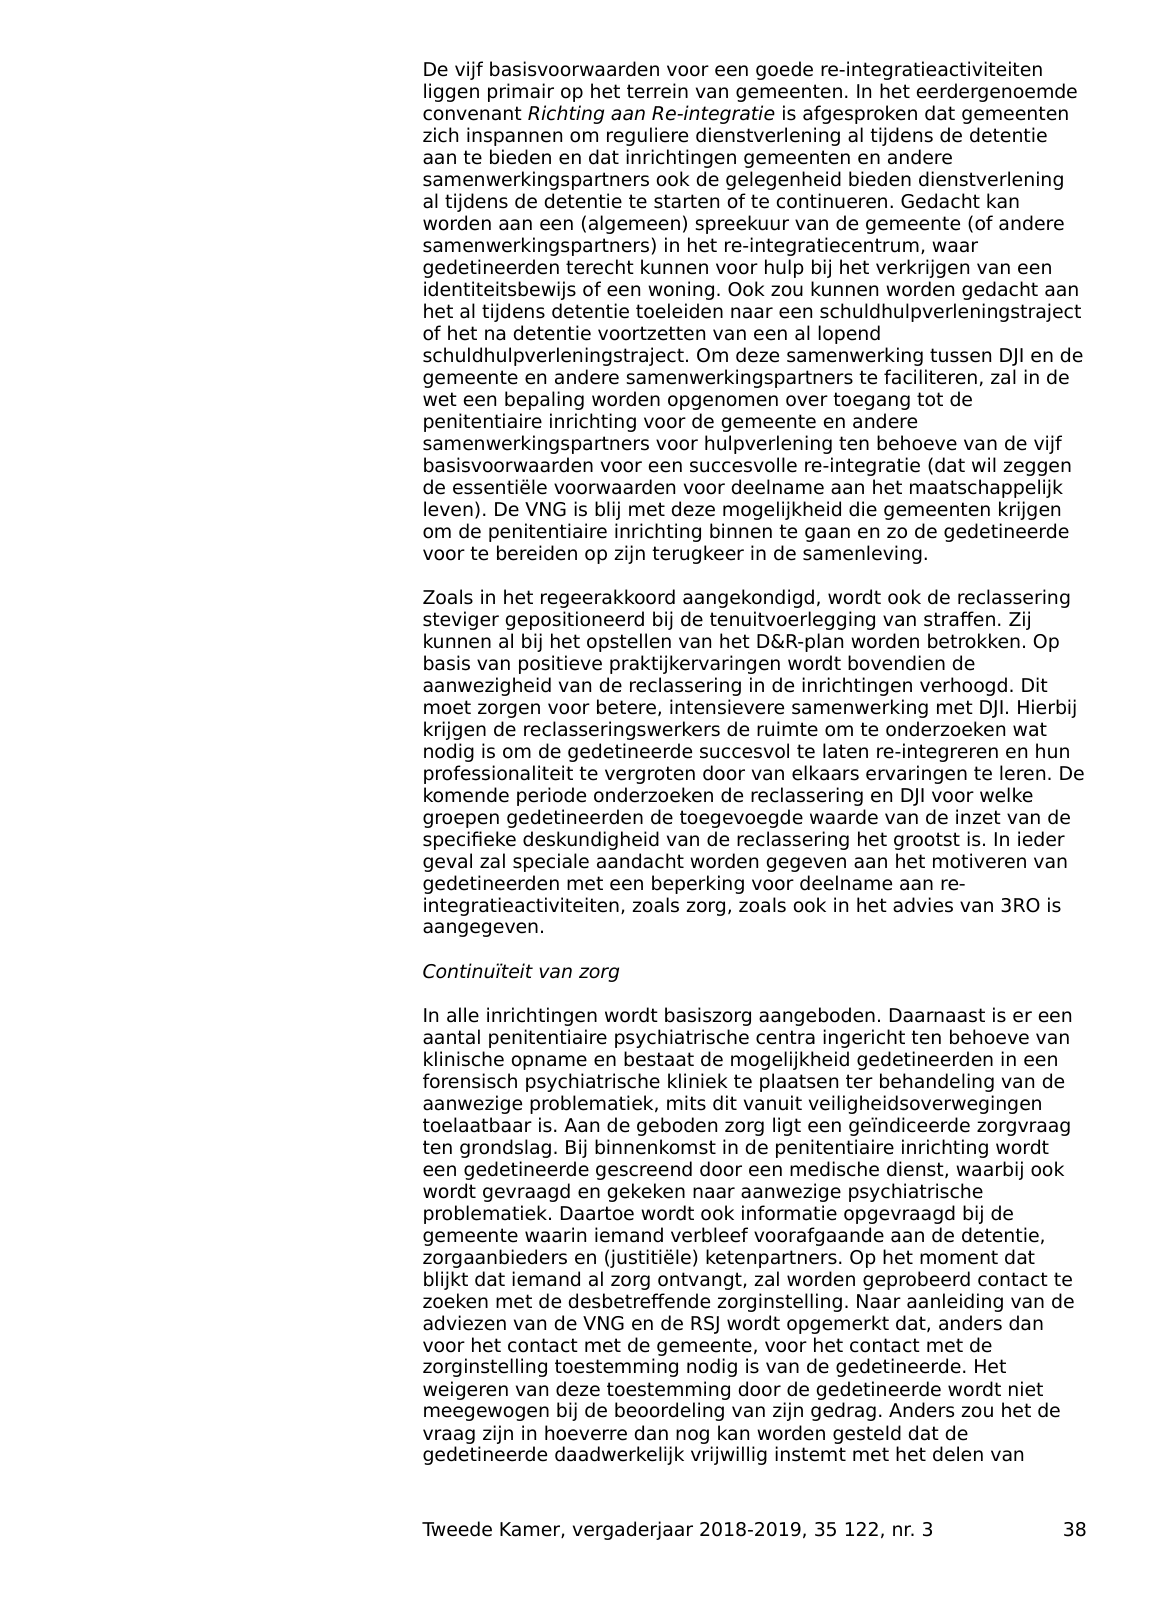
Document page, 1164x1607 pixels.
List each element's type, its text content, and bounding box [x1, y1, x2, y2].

text Zoals in het regeerakkoord aangekondigd, wordt ook de reclassering steviger gepositioneerd bij de tenuitvoerlegging van straffen. Zij kunnen al bij het opstellen van het D&R-plan worden betrokken. Op basis van positieve praktijkervaringen wordt bovendien de aanwezigheid van de reclassering in de inrichtingen verhoogd. Dit moet zorgen voor betere, intensievere samenwerking met DJI. Hierbij krijgen de reclasseringswerkers de ruimte om te onderzoeken wat nodig is om de gedetineerde succesvol te laten re-integreren en hun professionaliteit te vergroten door van elkaars ervaringen te leren. De komende periode onderzoeken de reclassering en DJI voor welke groepen gedetineerden de toegevoegde waarde van de inzet van de specifieke deskundigheid van de reclassering het grootst is. In ieder geval zal speciale aandacht worden gegeven aan het motiveren van gedetineerden met een beperking voor deelname aan re-integratieactiviteiten, zoals zorg, zoals ook in het advies van 3RO is aangegeven. [422, 587, 1087, 938]
text De vijf basisvoorwaarden voor een goede re-integratieactiviteiten liggen primair op het terrein van gemeenten. In het eerdergenoemde convenant Richting aan Re-integratie is afgesproken dat gemeenten zich inspannen om reguliere dienstverlening al tijdens de detentie aan te bieden en dat inrichtingen gemeenten en andere samenwerkingspartners ook de gelegenheid bieden dienstverlening al tijdens de detentie te starten of te continueren. Gedacht kan worden aan een (algemeen) spreekuur van de gemeente (of andere samenwerkingspartners) in het re-integratiecentrum, waar gedetineerden terecht kunnen voor hulp bij het verkrijgen van een identiteitsbewijs of een woning. Ook zou kunnen worden gedacht aan het al tijdens detentie toeleiden naar een schuldhulpverleningstraject of het na detentie voortzetten van een al lopend schuldhulpverleningstraject. Om deze samenwerking tussen DJI en de gemeente en andere samenwerkingspartners te faciliteren, zal in de wet een bepaling worden opgenomen over toegang tot de penitentiaire inrichting voor de gemeente en andere samenwerkingspartners voor hulpverlening ten behoeve van de vijf basisvoorwaarden voor een succesvolle re-integratie (dat wil zeggen de essentiële voorwaarden voor deelname aan het maatschappelijk leven). De VNG is blij met deze mogelijkheid die gemeenten krijgen om de penitentiaire inrichting binnen te gaan en zo de gedetineerde voor te bereiden op zijn terugkeer in de samenleving. [422, 59, 1087, 564]
text In alle inrichtingen wordt basiszorg aangeboden. Daarnaast is er een aantal penitentiaire psychiatrische centra ingericht ten behoeve van klinische opname en bestaat de mogelijkheid gedetineerden in een forensisch psychiatrische kliniek te plaatsen ter behandeling van de aanwezige problematiek, mits dit vanuit veiligheidsoverwegingen toelaatbaar is. Aan de geboden zorg ligt een geïndiceerde zorgvraag ten grondslag. Bij binnenkomst in de penitentiaire inrichting wordt een gedetineerde gescreend door een medische dienst, waarbij ook wordt gevraagd en gekeken naar aanwezige psychiatrische problematiek. Daartoe wordt ook informatie opgevraagd bij de gemeente waarin iemand verbleef voorafgaande aan de detentie, zorgaanbieders en (justitiële) ketenpartners. Op het moment dat blijkt dat iemand al zorg ontvangt, zal worden geprobeerd contact te zoeken met de desbetreffende zorginstelling. Naar aanleiding van de adviezen van de VNG en de RSJ wordt opgemerkt dat, anders dan voor het contact met de gemeente, voor het contact met de zorginstelling toestemming nodig is van de gedetineerde. Het weigeren van deze toestemming door de gedetineerde wordt niet meegewogen bij de beoordeling van zijn gedrag. Anders zou het de vraag zijn in hoeverre dan nog kan worden gesteld dat de gedetineerde daadwerkelijk vrijwillig instemt met het delen van [422, 1005, 1087, 1466]
subtitle Continuïteit van zorg [422, 961, 1087, 983]
